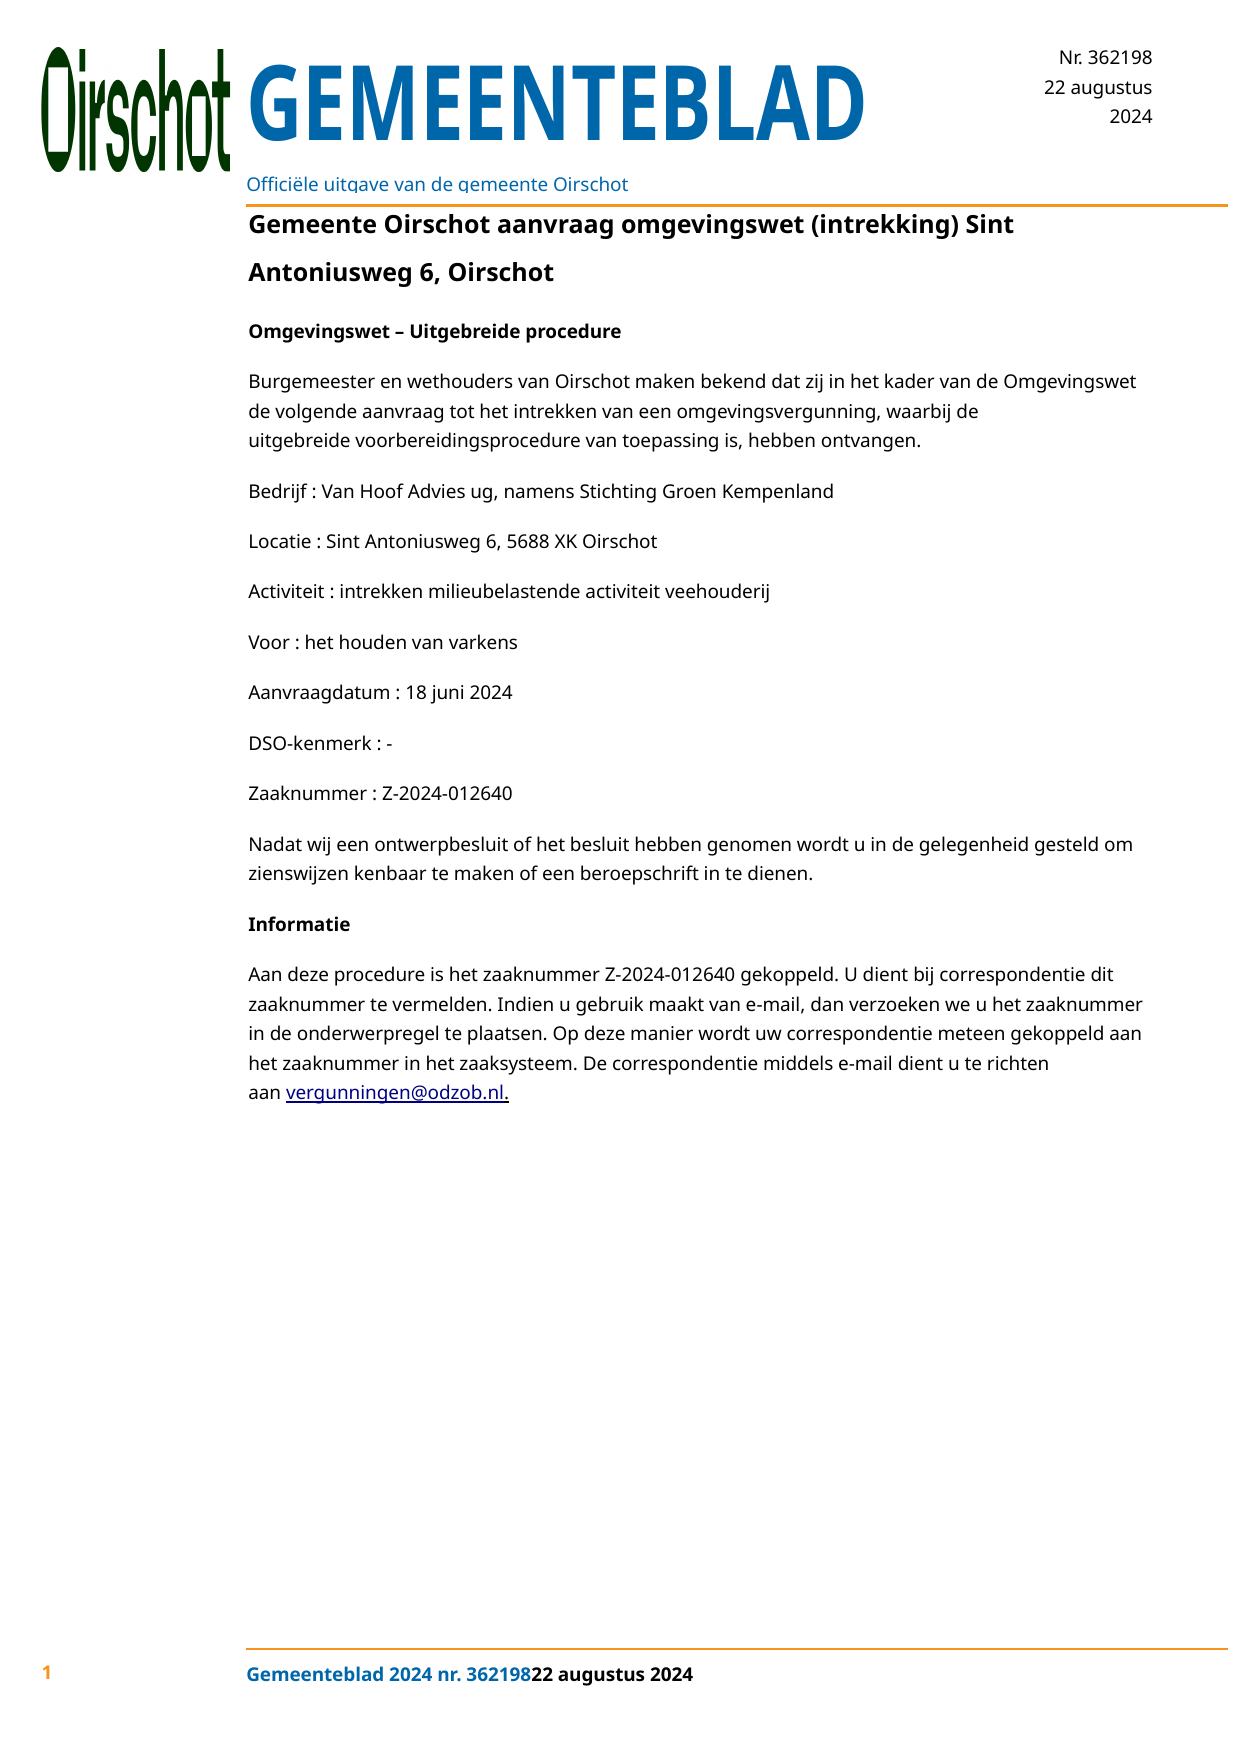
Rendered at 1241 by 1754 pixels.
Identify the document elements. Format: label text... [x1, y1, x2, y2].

text Burgemeester en wethouders van Oirschot maken bekend dat zij in het kader van de Omgevingswet de volgende aanvraag tot het intrekken van een omgevingsvergunning, waarbij de uitgebreide voorbereidingsprocedure van toepassing is, hebben ontvangen. [248, 368, 1152, 453]
text DSO-kenmerk : - [248, 730, 1152, 756]
text Activiteit : intrekken milieubelastende activiteit veehouderij [248, 579, 1152, 604]
text Bedrijf : Van Hoof Advies ug, namens Stichting Groen Kempenland [248, 478, 1152, 504]
text Informatie [248, 911, 1152, 937]
text Zaaknummer : Z-2024-012640 [248, 780, 1152, 806]
picture [41, 47, 231, 172]
text Voor : het houden van varkens [248, 629, 1152, 655]
text Aan deze procedure is het zaaknummer Z-2024-012640 gekoppeld. U dient bij correspondentie dit zaaknummer te vermelden. Indien u gebruik maakt van e-mail, dan verzoeken we u het zaaknummer in de onderwerpregel te plaatsen. Op deze manier wordt uw correspondentie meteen gekoppeld aan het zaaknummer in het zaaksysteem. De correspondentie middels e-mail dient u te richten aan vergunningen@odzob.nl. [248, 961, 1152, 1105]
text Omgevingswet – Uitgebreide procedure [248, 318, 1152, 344]
text Aanvraagdatum : 18 juni 2024 [248, 679, 1152, 705]
text Locatie : Sint Antoniusweg 6, 5688 XK Oirschot [248, 528, 1152, 554]
text Nadat wij een ontwerpbesluit of het besluit hebben genomen wordt u in de gelegenheid gesteld om zienswijzen kenbaar te maken of een beroepschrift in te dienen. [248, 831, 1152, 886]
text Gemeente Oirschot aanvraag omgevingswet (intrekking) Sint Antoniusweg 6, Oirschot [248, 207, 1152, 288]
